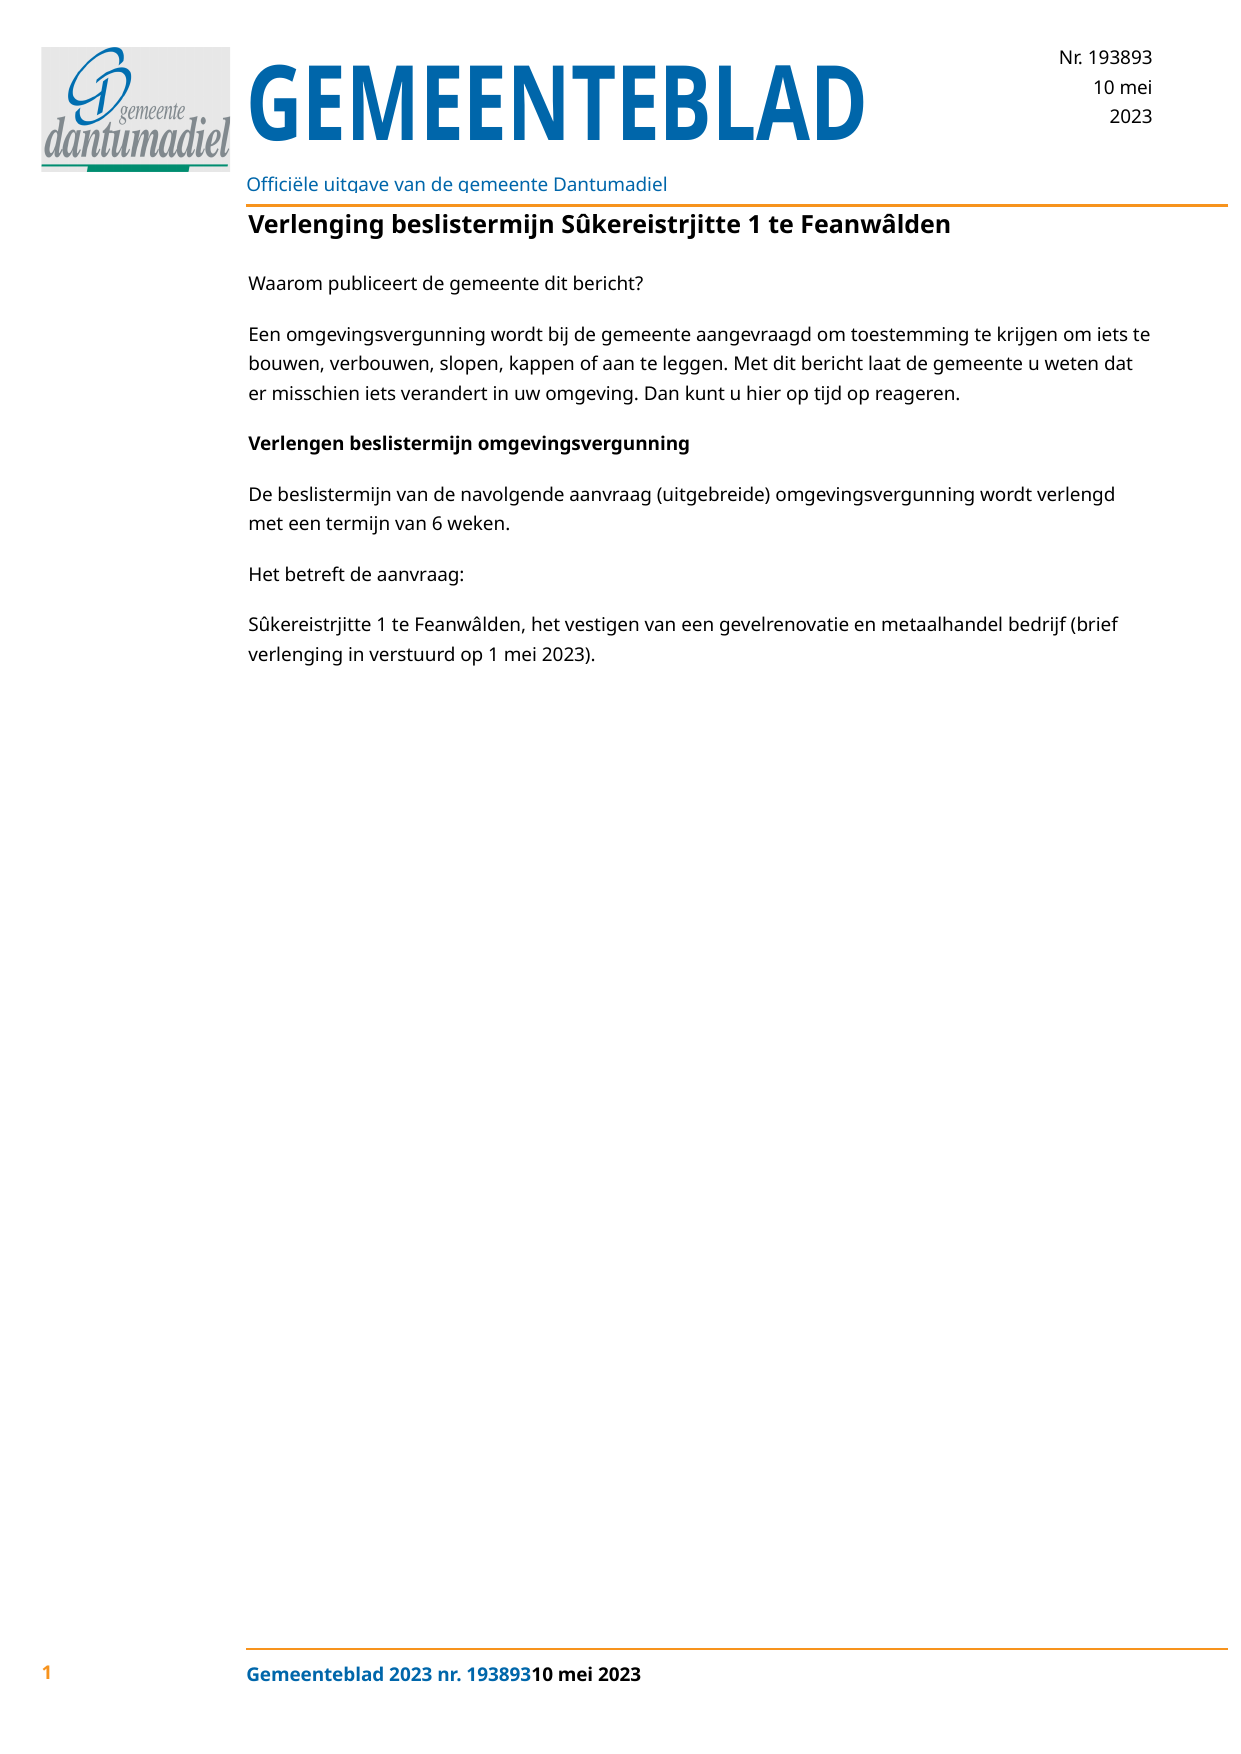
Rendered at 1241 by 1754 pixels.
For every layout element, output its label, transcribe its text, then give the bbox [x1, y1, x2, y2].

text Sûkereistrjitte 1 te Feanwâlden, het vestigen van een gevelrenovatie en metaalhandel bedrijf (brief verlenging in verstuurd op 1 mei 2023). [248, 611, 1152, 666]
text De beslistermijn van de navolgende aanvraag (uitgebreide) omgevingsvergunning wordt verlengd met een termijn van 6 weken. [248, 481, 1152, 536]
text Een omgevingsvergunning wordt bij de gemeente aangevraagd om toestemming te krijgen om iets te bouwen, verbouwen, slopen, kappen of aan te leggen. Met dit bericht laat de gemeente u weten dat er misschien iets verandert in uw omgeving. Dan kunt u hier op tijd op reageren. [248, 321, 1152, 406]
text Het betreft de aanvraag: [248, 561, 1152, 586]
text Verlengen beslistermijn omgevingsvergunning [248, 430, 1152, 456]
picture [41, 47, 231, 172]
text Verlenging beslistermijn Sûkereistrjitte 1 te Feanwâlden [248, 207, 1152, 241]
text Waarom publiceert de gemeente dit bericht? [248, 270, 1152, 296]
